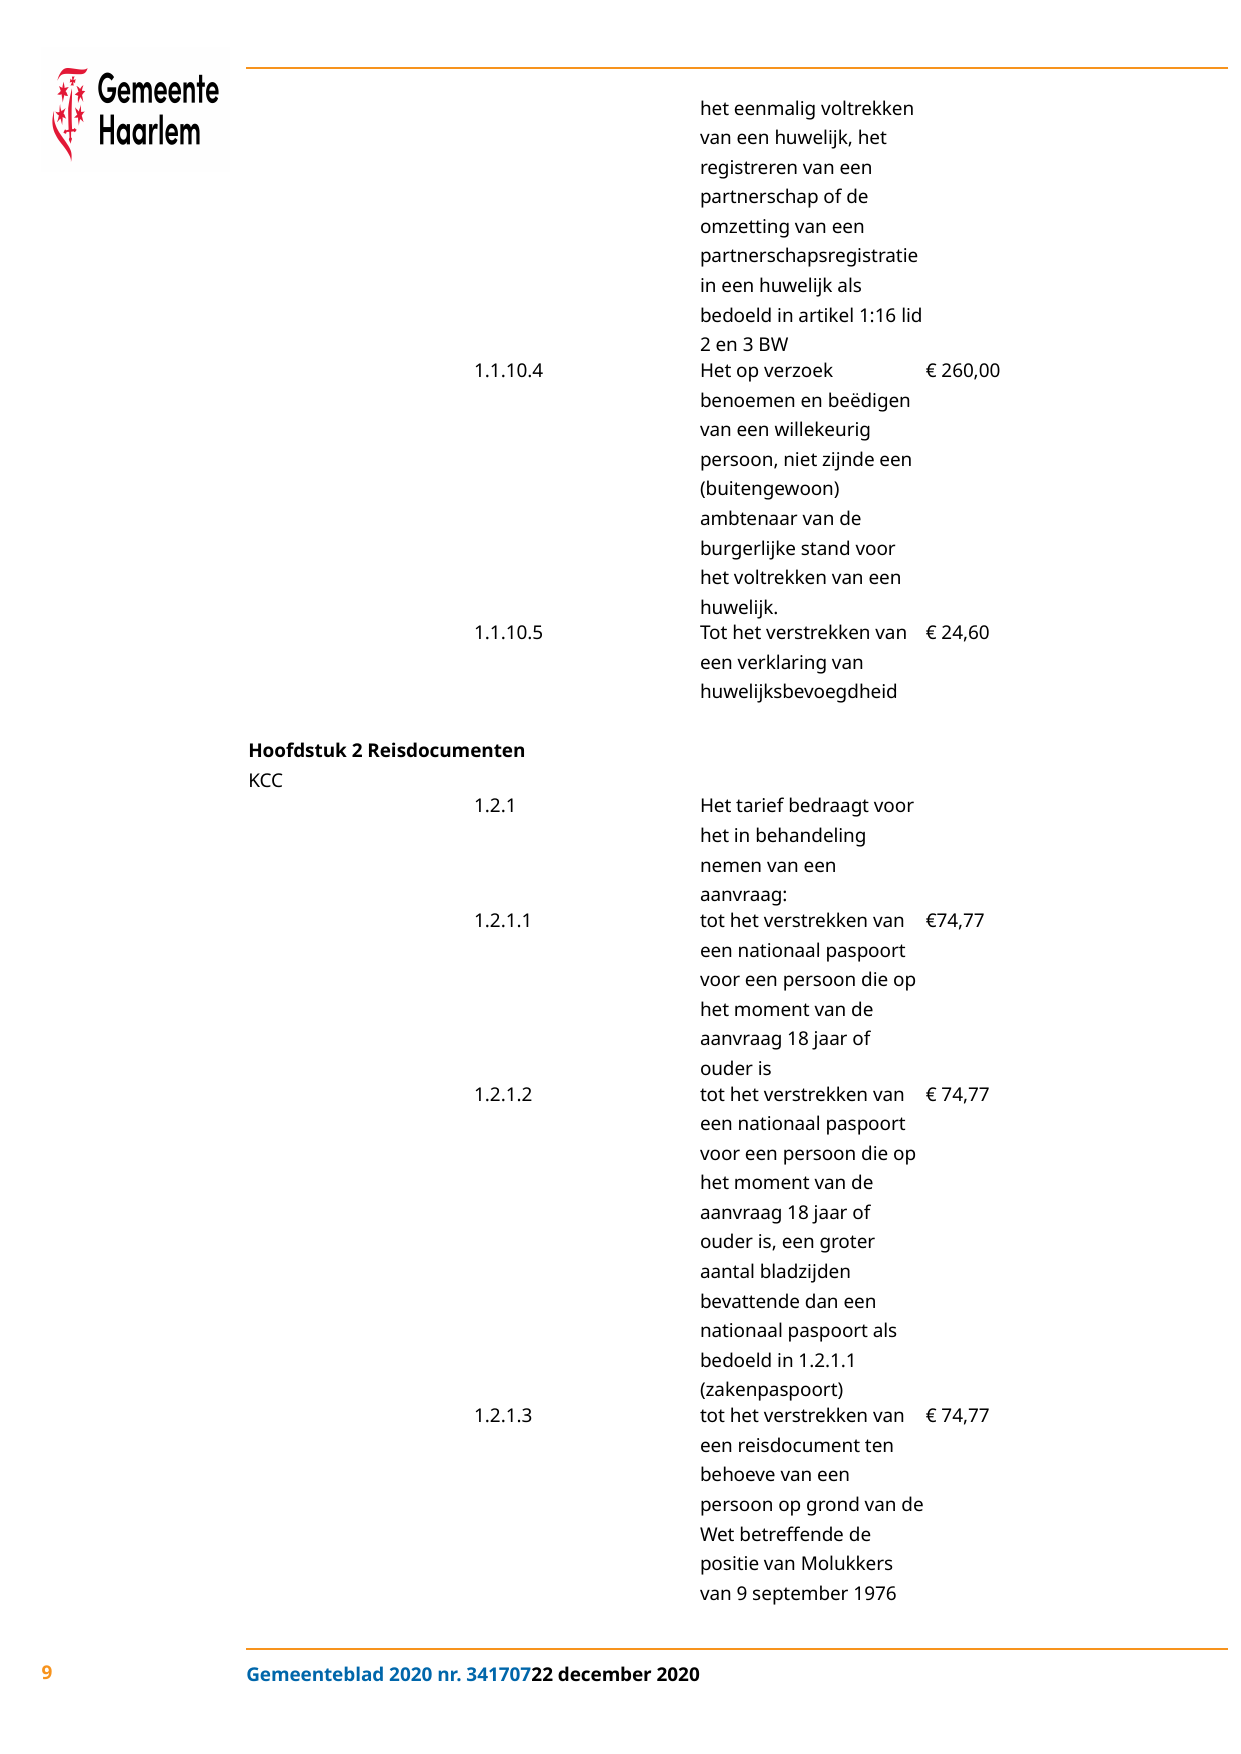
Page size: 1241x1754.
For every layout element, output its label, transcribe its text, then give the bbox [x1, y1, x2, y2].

table_cell 1.2.1.1 [474, 907, 700, 1081]
table_cell Het op verzoek benoemen en beëdigen van een willekeurig persoon, niet zijnde een (buitengewoon) ambtenaar van de burgerlijke stand voor het voltrekken van een huwelijk. [700, 357, 926, 619]
table_cell 1.2.1.3 [474, 1403, 700, 1606]
table_cell [248, 1403, 474, 1606]
table_header [474, 767, 700, 793]
table_cell tot het verstrekken van een reisdocument ten behoeve van een persoon op grond van de Wet betreffende de positie van Molukkers van 9 september 1976 [700, 1403, 926, 1606]
table_cell tot het verstrekken van een nationaal paspoort voor een persoon die op het moment van de aanvraag 18 jaar of ouder is [700, 907, 926, 1081]
picture [41, 47, 231, 172]
table_cell € 260,00 [926, 357, 1152, 619]
table_cell Tot het verstrekken van een verklaring van huwelijksbevoegdheid [700, 620, 926, 704]
table_header KCC [248, 767, 474, 793]
table_cell tot het verstrekken van een nationaal paspoort voor een persoon die op het moment van de aanvraag 18 jaar of ouder is, een groter aantal bladzijden bevattende dan een nationaal paspoort als bedoeld in 1.2.1.1 (zakenpaspoort) [700, 1081, 926, 1402]
text Hoofdstuk 2 Reisdocumenten [248, 737, 1152, 763]
table_cell € 24,60 [926, 620, 1152, 704]
table_cell 1.1.10.5 [474, 620, 700, 704]
table_cell € 74,77 [926, 1081, 1152, 1402]
table_cell Het tarief bedraagt voor het in behandeling nemen van een aanvraag: [700, 793, 926, 907]
table_cell 1.1.10.4 [474, 357, 700, 619]
table_cell 1.2.1 [474, 793, 700, 907]
table_cell [926, 793, 1152, 907]
table_cell [248, 357, 474, 619]
table_header [700, 767, 926, 793]
table_cell het eenmalig voltrekken van een huwelijk, het registreren van een partnerschap of de omzetting van een partnerschapsregistratie in een huwelijk als bedoeld in artikel 1:16 lid 2 en 3 BW [700, 95, 926, 357]
table_cell [248, 793, 474, 907]
table_cell [248, 620, 474, 704]
table_cell [474, 95, 700, 357]
table_cell [926, 95, 1152, 357]
table_header [926, 767, 1152, 793]
table_cell €74,77 [926, 907, 1152, 1081]
table_cell 1.2.1.2 [474, 1081, 700, 1402]
table_cell [248, 95, 474, 357]
table_cell [248, 1081, 474, 1402]
table_cell [248, 907, 474, 1081]
table_cell € 74,77 [926, 1403, 1152, 1606]
